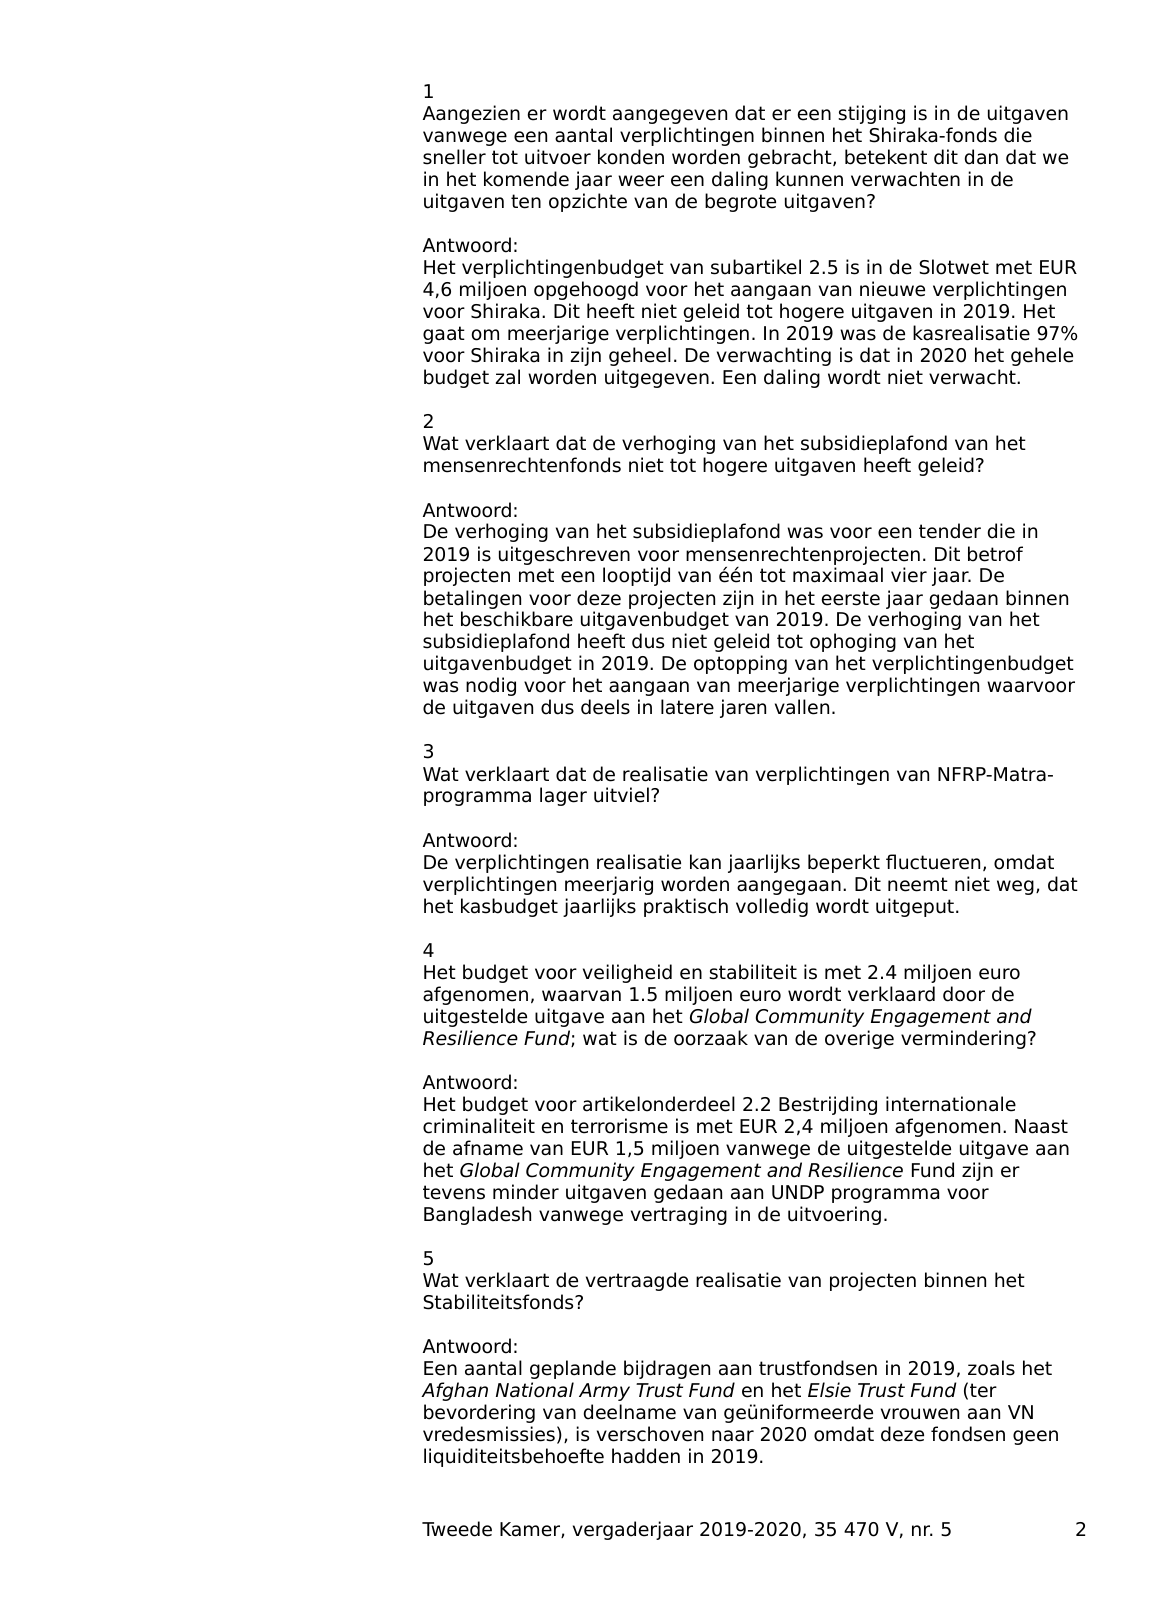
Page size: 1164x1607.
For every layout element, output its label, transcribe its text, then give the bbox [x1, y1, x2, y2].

text Het budget voor artikelonderdeel 2.2 Bestrijding internationale criminaliteit en terrorisme is met EUR 2,4 miljoen afgenomen. Naast de afname van EUR 1,5 miljoen vanwege de uitgestelde uitgave aan het Global Community Engagement and Resilience Fund zijn er tevens minder uitgaven gedaan aan UNDP programma voor Bangladesh vanwege vertraging in de uitvoering. [422, 1094, 1087, 1226]
text Het budget voor veiligheid en stabiliteit is met 2.4 miljoen euro afgenomen, waarvan 1.5 miljoen euro wordt verklaard door de uitgestelde uitgave aan het Global Community Engagement and Resilience Fund; wat is de oorzaak van de overige vermindering? [422, 962, 1087, 1049]
text 5 [422, 1248, 1087, 1270]
text Wat verklaart dat de realisatie van verplichtingen van NFRP-Matra-programma lager uitviel? [422, 763, 1087, 807]
text Antwoord: [422, 829, 1087, 852]
text De verhoging van het subsidieplafond was voor een tender die in 2019 is uitgeschreven voor mensenrechtenprojecten. Dit betrof projecten met een looptijd van één tot maximaal vier jaar. De betalingen voor deze projecten zijn in het eerste jaar gedaan binnen het beschikbare uitgavenbudget van 2019. De verhoging van het subsidieplafond heeft dus niet geleid tot ophoging van het uitgavenbudget in 2019. De optopping van het verplichtingenbudget was nodig voor het aangaan van meerjarige verplichtingen waarvoor de uitgaven dus deels in latere jaren vallen. [422, 521, 1087, 719]
text Een aantal geplande bijdragen aan trustfondsen in 2019, zoals het Afghan National Army Trust Fund en het Elsie Trust Fund (ter bevordering van deelname van geüniformeerde vrouwen aan VN vredesmissies), is verschoven naar 2020 omdat deze fondsen geen liquiditeitsbehoefte hadden in 2019. [422, 1358, 1087, 1468]
text Antwoord: [422, 1336, 1087, 1358]
text 4 [422, 940, 1087, 962]
text Antwoord: [422, 235, 1087, 257]
text Het verplichtingenbudget van subartikel 2.5 is in de Slotwet met EUR 4,6 miljoen opgehoogd voor het aangaan van nieuwe verplichtingen voor Shiraka. Dit heeft niet geleid tot hogere uitgaven in 2019. Het gaat om meerjarige verplichtingen. In 2019 was de kasrealisatie 97% voor Shiraka in zijn geheel. De verwachting is dat in 2020 het gehele budget zal worden uitgegeven. Een daling wordt niet verwacht. [422, 257, 1087, 389]
text Antwoord: [422, 499, 1087, 521]
text Aangezien er wordt aangegeven dat er een stijging is in de uitgaven vanwege een aantal verplichtingen binnen het Shiraka-fonds die sneller tot uitvoer konden worden gebracht, betekent dit dan dat we in het komende jaar weer een daling kunnen verwachten in de uitgaven ten opzichte van de begrote uitgaven? [422, 103, 1087, 213]
text De verplichtingen realisatie kan jaarlijks beperkt fluctueren, omdat verplichtingen meerjarig worden aangegaan. Dit neemt niet weg, dat het kasbudget jaarlijks praktisch volledig wordt uitgeput. [422, 852, 1087, 917]
text 2 [422, 411, 1087, 433]
text Wat verklaart de vertraagde realisatie van projecten binnen het Stabiliteitsfonds? [422, 1270, 1087, 1314]
text 1 [422, 81, 1087, 103]
text 3 [422, 741, 1087, 763]
text Antwoord: [422, 1072, 1087, 1094]
text Wat verklaart dat de verhoging van het subsidieplafond van het mensenrechtenfonds niet tot hogere uitgaven heeft geleid? [422, 433, 1087, 477]
